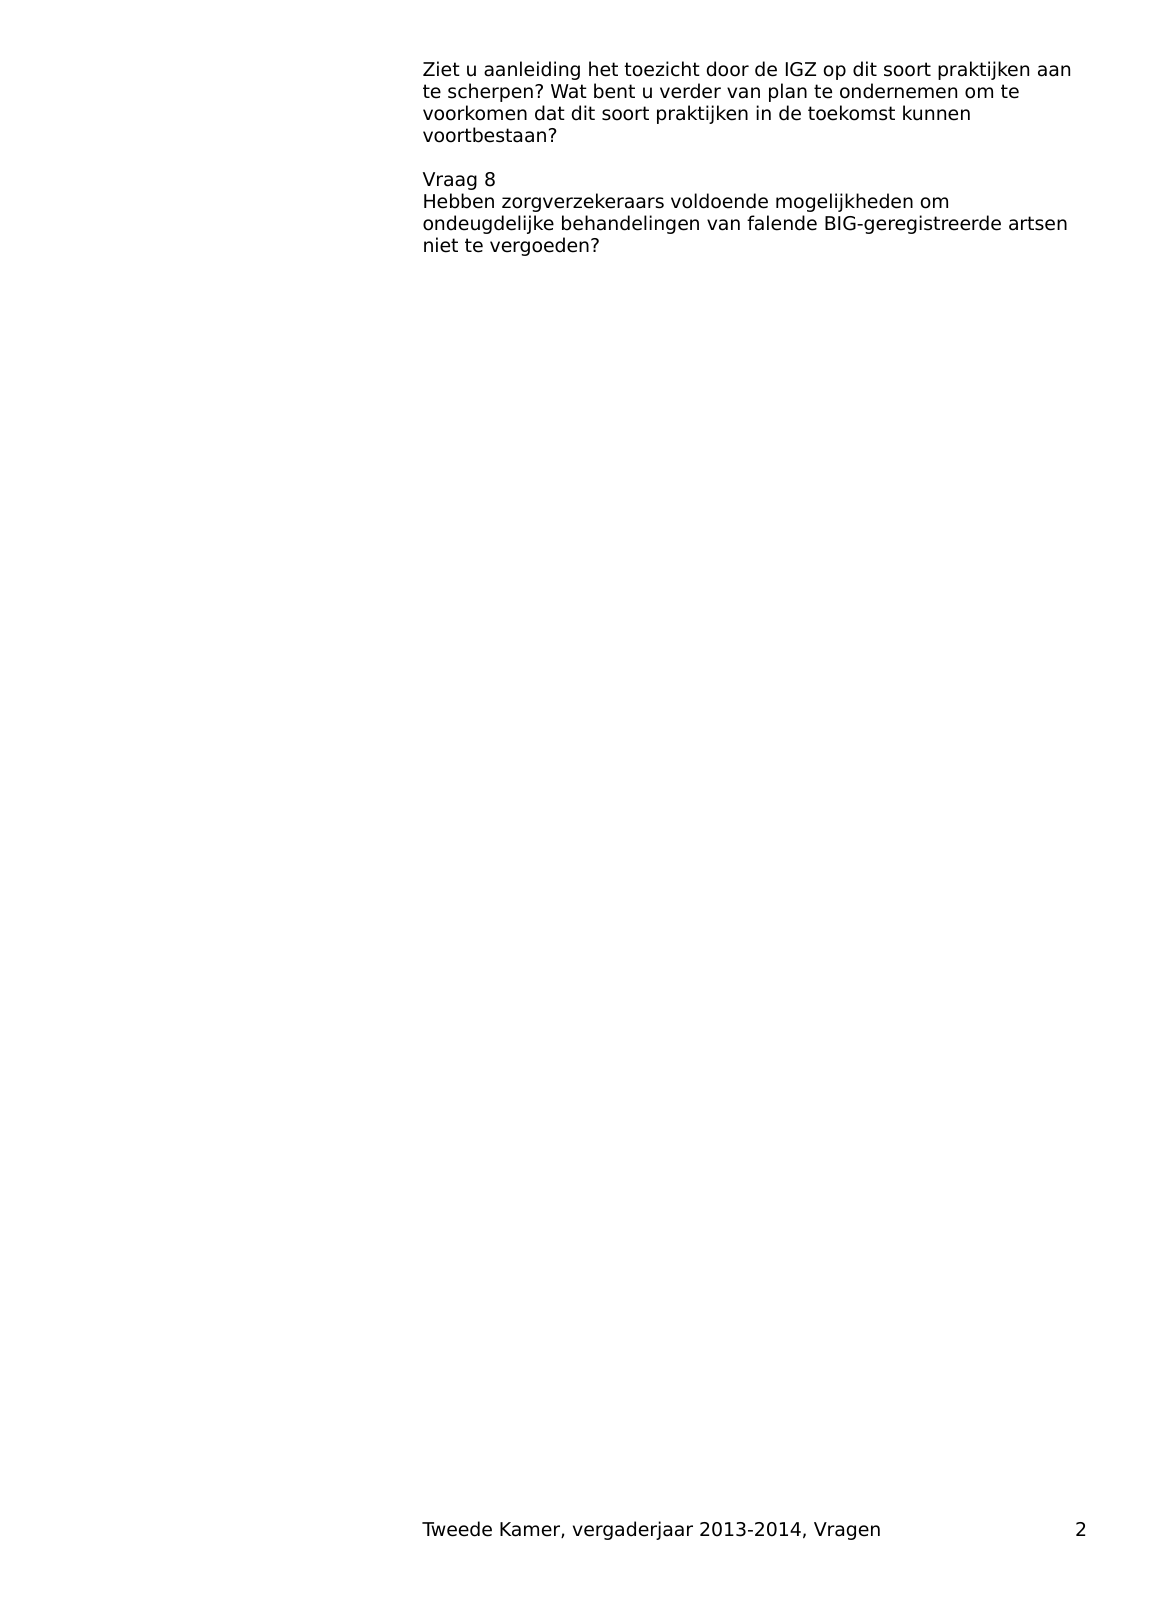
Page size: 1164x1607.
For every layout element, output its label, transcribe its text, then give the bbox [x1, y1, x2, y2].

text Hebben zorgverzekeraars voldoende mogelijkheden om ondeugdelijke behandelingen van falende BIG-geregistreerde artsen niet te vergoeden? [422, 191, 1087, 257]
text Ziet u aanleiding het toezicht door de IGZ op dit soort praktijken aan te scherpen? Wat bent u verder van plan te ondernemen om te voorkomen dat dit soort praktijken in de toekomst kunnen voortbestaan? [422, 59, 1087, 147]
text Vraag 8 [422, 169, 1087, 191]
